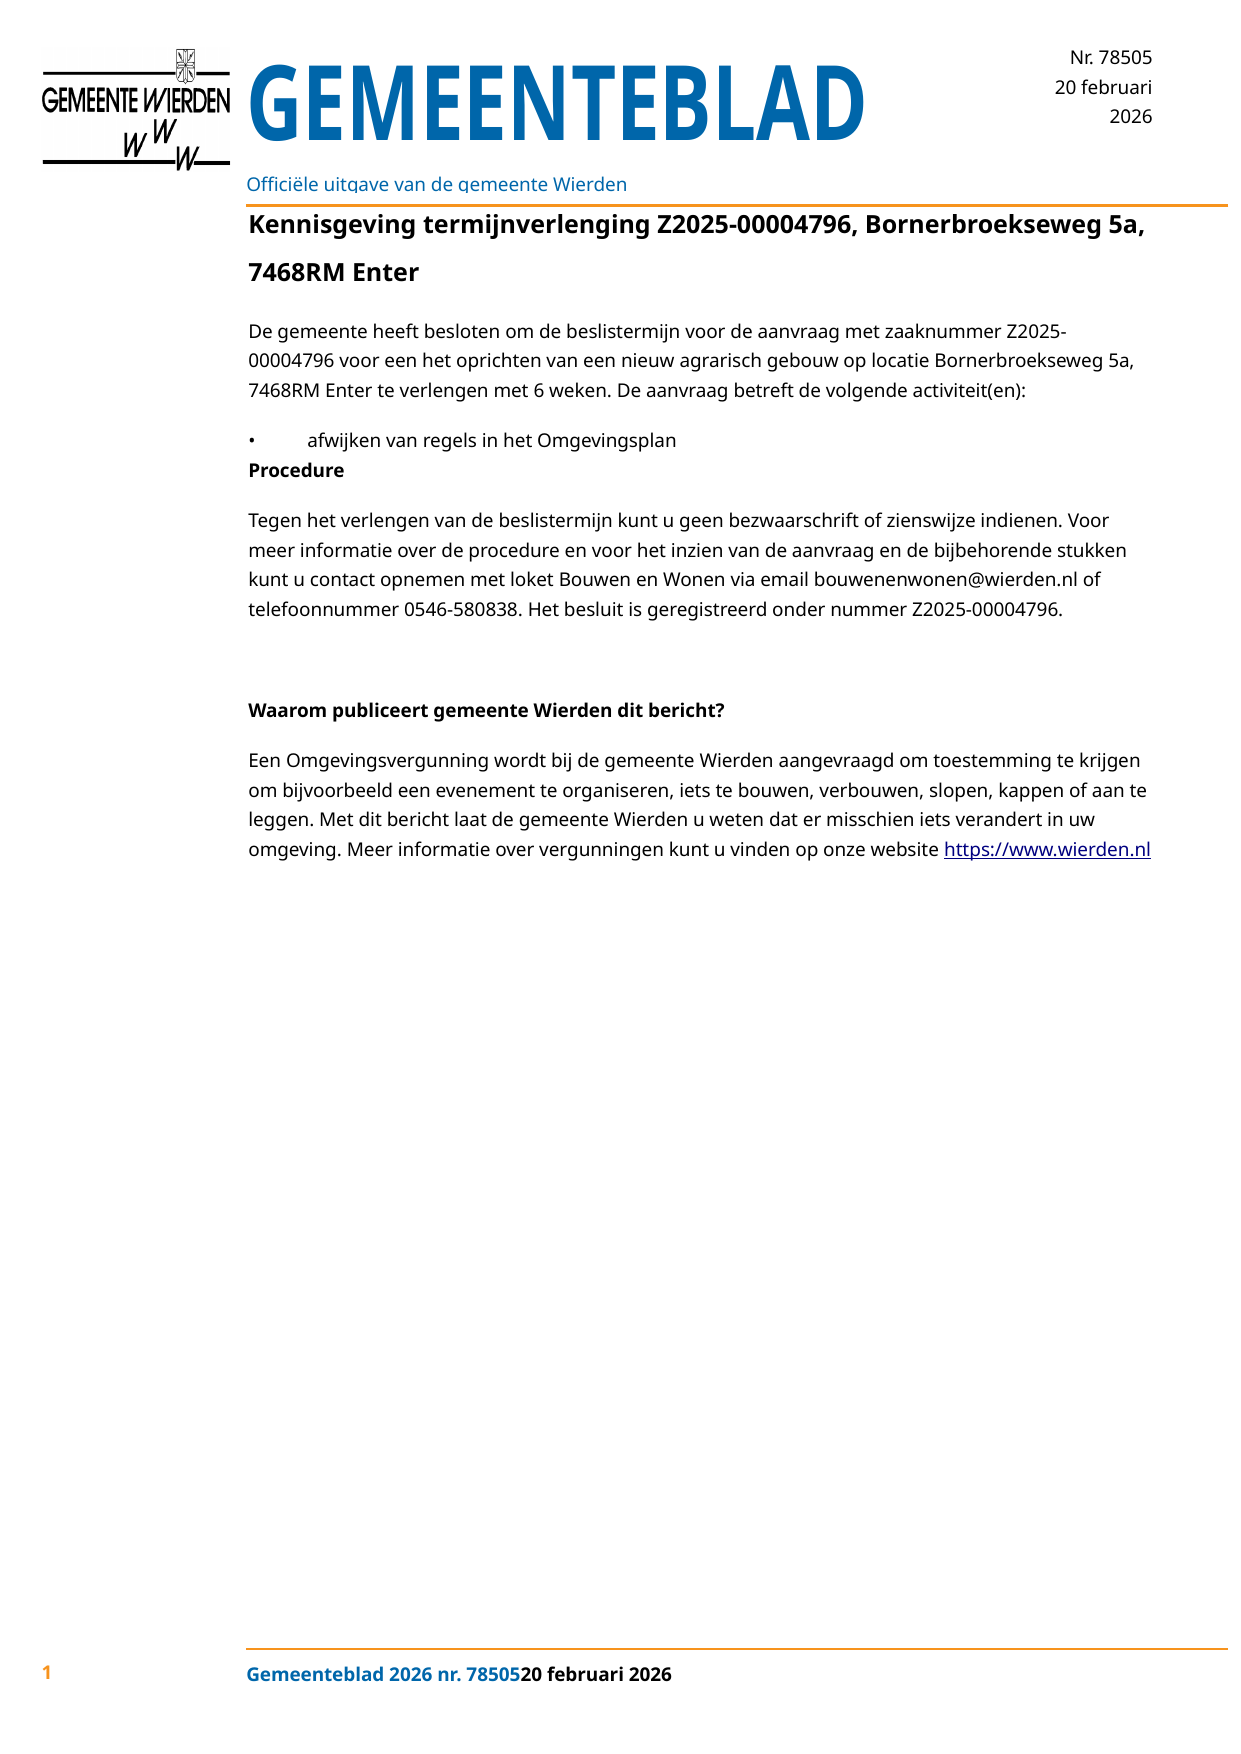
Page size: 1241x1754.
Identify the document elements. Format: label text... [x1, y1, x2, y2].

text Tegen het verlengen van de beslistermijn kunt u geen bezwaarschrift of zienswijze indienen. Voor meer informatie over de procedure en voor het inzien van de aanvraag en de bijbehorende stukken kunt u contact opnemen met loket Bouwen en Wonen via email bouwenenwonen@wierden.nl of telefoonnummer 0546-580838. Het besluit is geregistreerd onder nummer Z2025-00004796. [248, 507, 1152, 622]
text De gemeente heeft besloten om de beslistermijn voor de aanvraag met zaaknummer Z2025-00004796 voor een het oprichten van een nieuw agrarisch gebouw op locatie Bornerbroekseweg 5a, 7468RM Enter te verlengen met 6 weken. De aanvraag betreft de volgende activiteit(en): [248, 318, 1152, 403]
list afwijken van regels in het Omgevingsplan [248, 427, 1152, 453]
text Waarom publiceert gemeente Wierden dit bericht? [248, 697, 1152, 723]
text Kennisgeving termijnverlenging Z2025-00004796, Bornerbroekseweg 5a, 7468RM Enter [248, 207, 1152, 288]
text Een Omgevingsvergunning wordt bij de gemeente Wierden aangevraagd om toestemming te krijgen om bijvoorbeeld een evenement te organiseren, iets te bouwen, verbouwen, slopen, kappen of aan te leggen. Met dit bericht laat de gemeente Wierden u weten dat er misschien iets verandert in uw omgeving. Meer informatie over vergunningen kunt u vinden op onze website https://www.wierden.nl [248, 747, 1152, 862]
picture [41, 47, 231, 172]
text Procedure [248, 457, 1152, 483]
